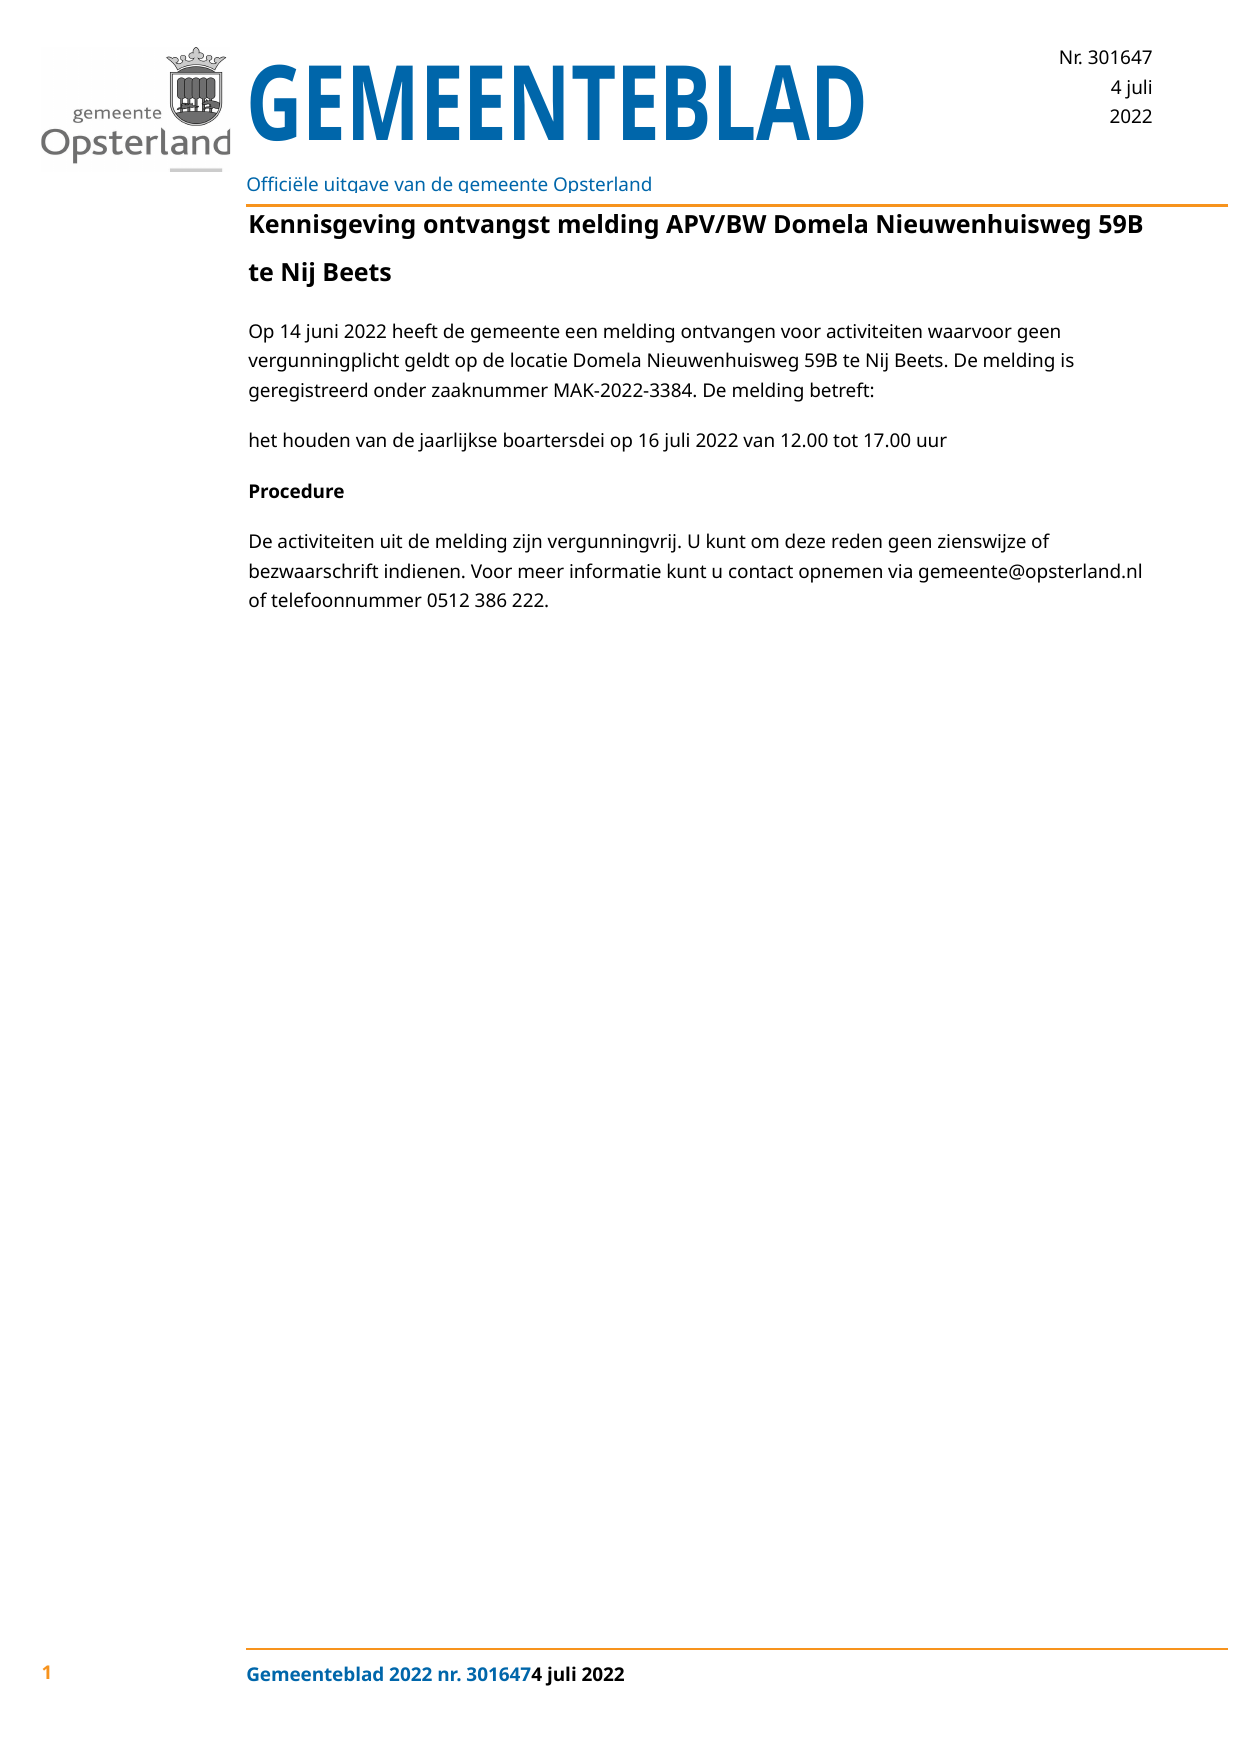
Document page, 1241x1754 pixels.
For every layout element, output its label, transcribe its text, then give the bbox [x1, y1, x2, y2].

text Op 14 juni 2022 heeft de gemeente een melding ontvangen voor activiteiten waarvoor geen vergunningplicht geldt op de locatie Domela Nieuwenhuisweg 59B te Nij Beets. De melding is geregistreerd onder zaaknummer MAK-2022-3384. De melding betreft: [248, 318, 1152, 403]
text Procedure [248, 478, 1152, 504]
text Kennisgeving ontvangst melding APV/BW Domela Nieuwenhuisweg 59B te Nij Beets [248, 207, 1152, 288]
picture [41, 47, 231, 172]
text De activiteiten uit de melding zijn vergunningvrij. U kunt om deze reden geen zienswijze of bezwaarschrift indienen. Voor meer informatie kunt u contact opnemen via gemeente@opsterland.nl of telefoonnummer 0512 386 222. [248, 528, 1152, 613]
text het houden van de jaarlijkse boartersdei op 16 juli 2022 van 12.00 tot 17.00 uur [248, 427, 1152, 453]
